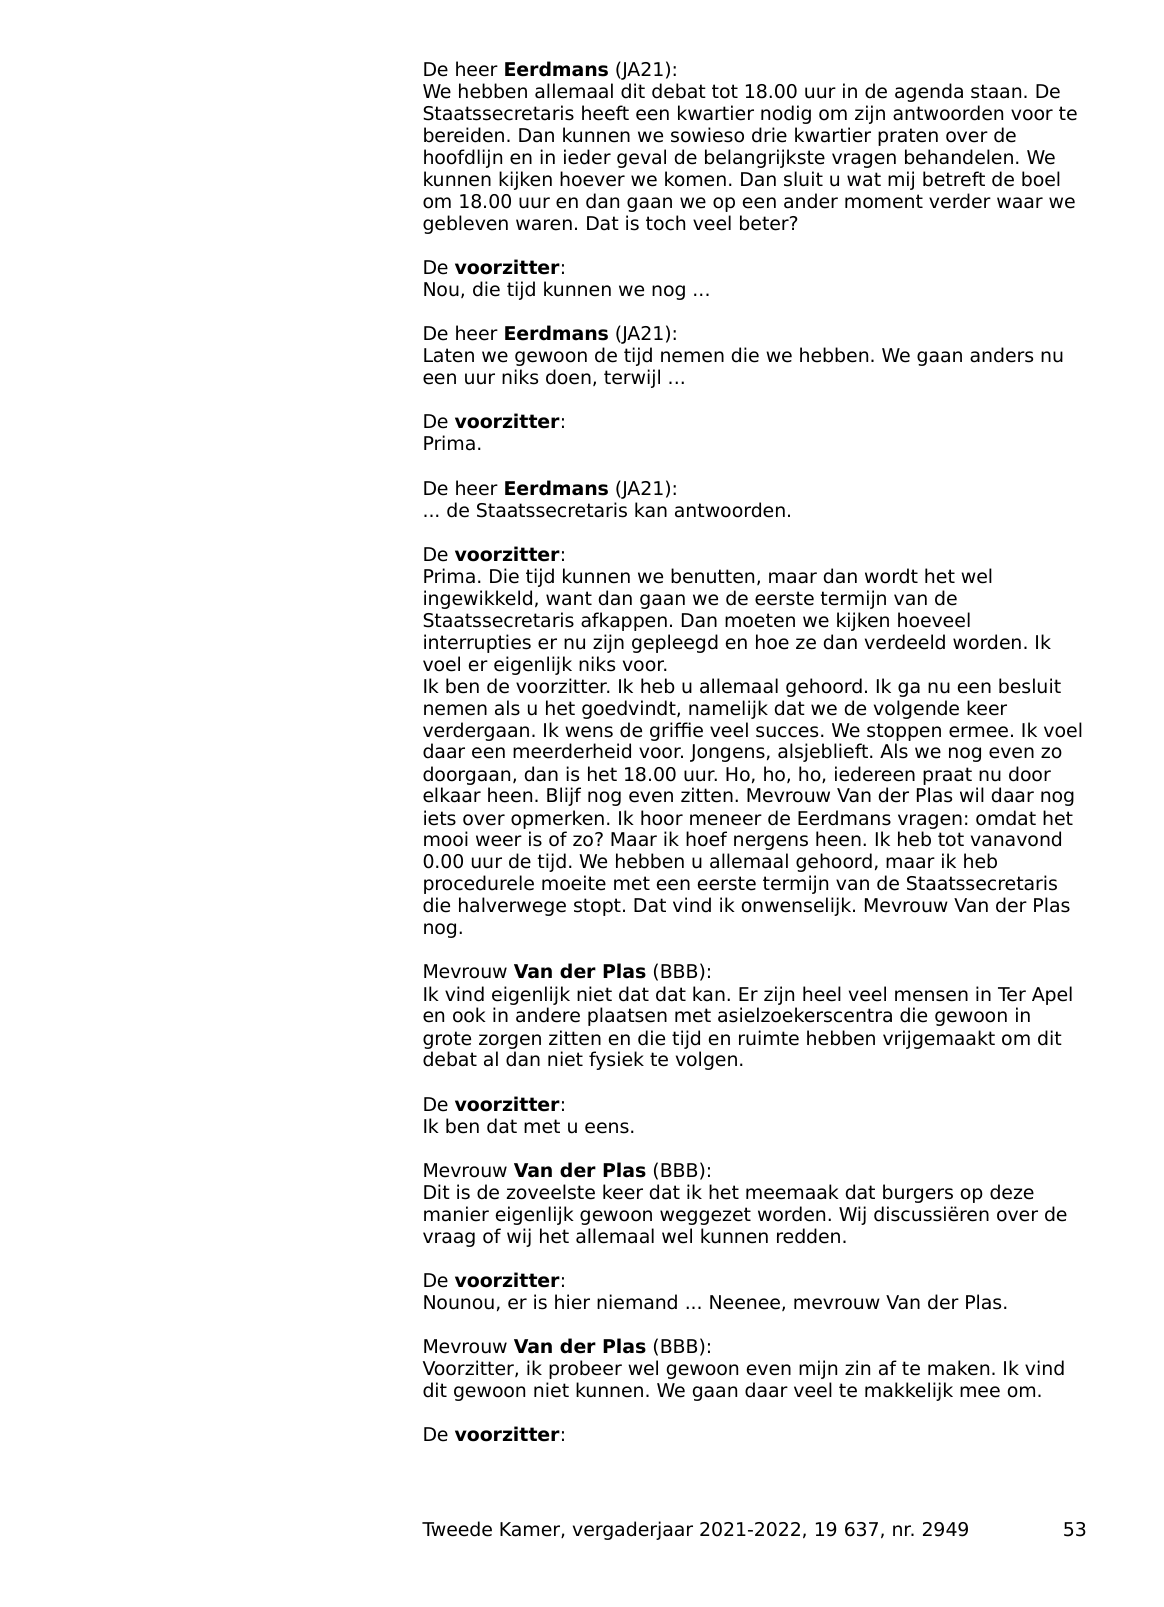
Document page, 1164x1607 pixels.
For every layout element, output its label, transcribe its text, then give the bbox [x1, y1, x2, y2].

text We hebben allemaal dit debat tot 18.00 uur in de agenda staan. De Staatssecretaris heeft een kwartier nodig om zijn antwoorden voor te bereiden. Dan kunnen we sowieso drie kwartier praten over de hoofdlijn en in ieder geval de belangrijkste vragen behandelen. We kunnen kijken hoever we komen. Dan sluit u wat mij betreft de boel om 18.00 uur en dan gaan we op een ander moment verder waar we gebleven waren. Dat is toch veel beter? [422, 81, 1087, 235]
text Voorzitter, ik probeer wel gewoon even mijn zin af te maken. Ik vind dit gewoon niet kunnen. We gaan daar veel te makkelijk mee om. [422, 1358, 1087, 1402]
text Nou, die tijd kunnen we nog ... [422, 279, 1087, 301]
text Laten we gewoon de tijd nemen die we hebben. We gaan anders nu een uur niks doen, terwijl ... [422, 345, 1087, 389]
text Dit is de zoveelste keer dat ik het meemaak dat burgers op deze manier eigenlijk gewoon weggezet worden. Wij discussiëren over de vraag of wij het allemaal wel kunnen redden. [422, 1182, 1087, 1248]
text Prima. Die tijd kunnen we benutten, maar dan wordt het wel ingewikkeld, want dan gaan we de eerste termijn van de Staatssecretaris afkappen. Dan moeten we kijken hoeveel interrupties er nu zijn gepleegd en hoe ze dan verdeeld worden. Ik voel er eigenlijk niks voor. [422, 566, 1087, 676]
text De voorzitter: [422, 544, 1087, 566]
text De voorzitter: [422, 1270, 1087, 1292]
text Ik ben de voorzitter. Ik heb u allemaal gehoord. Ik ga nu een besluit nemen als u het goedvindt, namelijk dat we de volgende keer verdergaan. Ik wens de griffie veel succes. We stoppen ermee. Ik voel daar een meerderheid voor. Jongens, alsjeblieft. Als we nog even zo doorgaan, dan is het 18.00 uur. Ho, ho, ho, iedereen praat nu door elkaar heen. Blijf nog even zitten. Mevrouw Van der Plas wil daar nog iets over opmerken. Ik hoor meneer de Eerdmans vragen: omdat het mooi weer is of zo? Maar ik hoef nergens heen. Ik heb tot vanavond 0.00 uur de tijd. We hebben u allemaal gehoord, maar ik heb procedurele moeite met een eerste termijn van de Staatssecretaris die halverwege stopt. Dat vind ik onwenselijk. Mevrouw Van der Plas nog. [422, 676, 1087, 939]
text Prima. [422, 433, 1087, 455]
text ... de Staatssecretaris kan antwoorden. [422, 499, 1087, 521]
text Mevrouw Van der Plas (BBB): [422, 1336, 1087, 1358]
text De heer Eerdmans (JA21): [422, 59, 1087, 81]
text De voorzitter: [422, 1424, 1087, 1446]
text De heer Eerdmans (JA21): [422, 323, 1087, 345]
text Mevrouw Van der Plas (BBB): [422, 961, 1087, 983]
text De voorzitter: [422, 1093, 1087, 1116]
text De voorzitter: [422, 257, 1087, 279]
text De heer Eerdmans (JA21): [422, 477, 1087, 499]
text Ik ben dat met u eens. [422, 1116, 1087, 1137]
text Nounou, er is hier niemand ... Neenee, mevrouw Van der Plas. [422, 1292, 1087, 1314]
text De voorzitter: [422, 411, 1087, 433]
text Mevrouw Van der Plas (BBB): [422, 1160, 1087, 1182]
text Ik vind eigenlijk niet dat dat kan. Er zijn heel veel mensen in Ter Apel en ook in andere plaatsen met asielzoekerscentra die gewoon in grote zorgen zitten en die tijd en ruimte hebben vrijgemaakt om dit debat al dan niet fysiek te volgen. [422, 983, 1087, 1071]
